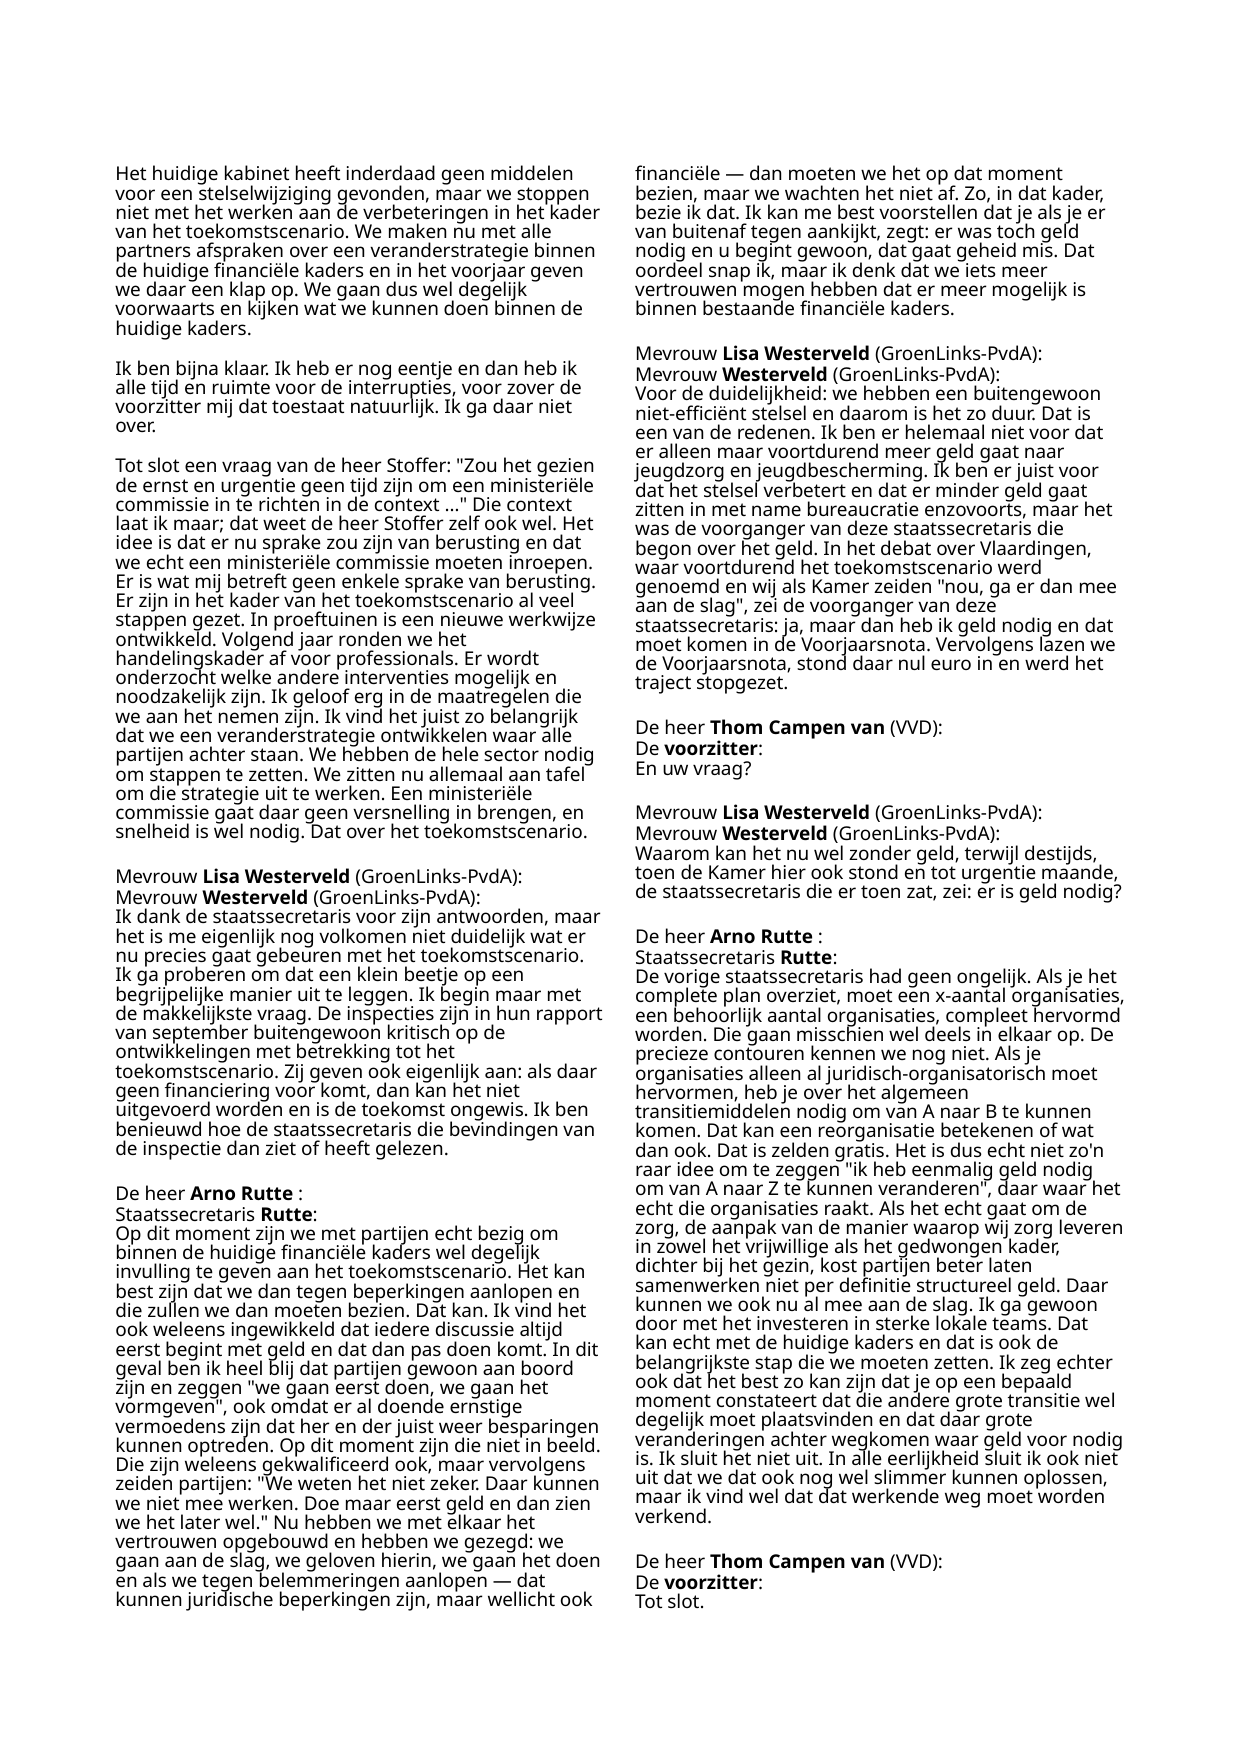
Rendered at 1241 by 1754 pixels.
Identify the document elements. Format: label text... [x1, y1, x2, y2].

text Mevrouw Lisa Westerveld (GroenLinks-PvdA): [115, 863, 605, 889]
text En uw vraag? [635, 759, 1125, 779]
text Mevrouw Westerveld (GroenLinks-PvdA): [635, 825, 1125, 844]
text financiële — dan moeten we het op dat moment bezien, maar we wachten het niet af. Zo, in dat kader, bezie ik dat. Ik kan me best voorstellen dat je als je er van buitenaf tegen aankijkt, zegt: er was toch geld nodig en u begint gewoon, dat gaat geheid mis. Dat oordeel snap ik, maar ik denk dat we iets meer vertrouwen mogen hebben dat er meer mogelijk is binnen bestaande financiële kaders. [635, 165, 1125, 319]
text De vorige staatssecretaris had geen ongelijk. Als je het complete plan overziet, moet een x-aantal organisaties, een behoorlijk aantal organisaties, compleet hervormd worden. Die gaan misschien wel deels in elkaar op. De precieze contouren kennen we nog niet. Als je organisaties alleen al juridisch-organisatorisch moet hervormen, heb je over het algemeen transitiemiddelen nodig om van A naar B te kunnen komen. Dat kan een reorganisatie betekenen of wat dan ook. Dat is zelden gratis. Het is dus echt niet zo'n raar idee om te zeggen "ik heb eenmalig geld nodig om van A naar Z te kunnen veranderen", daar waar het echt die organisaties raakt. Als het echt gaat om de zorg, de aanpak van de manier waarop wij zorg leveren in zowel het vrijwillige als het gedwongen kader, dichter bij het gezin, kost partijen beter laten samenwerken niet per definitie structureel geld. Daar kunnen we ook nu al mee aan de slag. Ik ga gewoon door met het investeren in sterke lokale teams. Dat kan echt met de huidige kaders en dat is ook de belangrijkste stap die we moeten zetten. Ik zeg echter ook dat het best zo kan zijn dat je op een bepaald moment constateert dat die andere grote transitie wel degelijk moet plaatsvinden en dat daar grote veranderingen achter wegkomen waar geld voor nodig is. Ik sluit het niet uit. In alle eerlijkheid sluit ik ook niet uit dat we dat ook nog wel slimmer kunnen oplossen, maar ik vind wel dat dat werkende weg moet worden verkend. [635, 968, 1125, 1527]
text Mevrouw Westerveld (GroenLinks-PvdA): [635, 366, 1125, 385]
text De voorzitter: [635, 1574, 1125, 1593]
text Op dit moment zijn we met partijen echt bezig om binnen de huidige financiële kaders wel degelijk invulling te geven aan het toekomstscenario. Het kan best zijn dat we dan tegen beperkingen aanlopen en die zullen we dan moeten bezien. Dat kan. Ik vind het ook weleens ingewikkeld dat iedere discussie altijd eerst begint met geld en dat dan pas doen komt. In dit geval ben ik heel blij dat partijen gewoon aan boord zijn en zeggen "we gaan eerst doen, we gaan het vormgeven", ook omdat er al doende ernstige vermoedens zijn dat her en der juist weer besparingen kunnen optreden. Op dit moment zijn die niet in beeld. Die zijn weleens gekwalificeerd ook, maar vervolgens zeiden partijen: "We weten het niet zeker. Daar kunnen we niet mee werken. Doe maar eerst geld en dan zien we het later wel." Nu hebben we met elkaar het vertrouwen opgebouwd en hebben we gezegd: we gaan aan de slag, we geloven hierin, we gaan het doen en als we tegen belemmeringen aanlopen — dat kunnen juridische beperkingen zijn, maar wellicht ook [115, 1225, 605, 1610]
text De heer Arno Rutte : [635, 923, 1125, 949]
text De heer Arno Rutte : [115, 1180, 605, 1206]
text Tot slot een vraag van de heer Stoffer: "Zou het gezien de ernst en urgentie geen tijd zijn om een ministeriële commissie in te richten in de context …" Die context laat ik maar; dat weet de heer Stoffer zelf ook wel. Het idee is dat er nu sprake zou zijn van berusting en dat we echt een ministeriële commissie moeten inroepen. Er is wat mij betreft geen enkele sprake van berusting. Er zijn in het kader van het toekomstscenario al veel stappen gezet. In proeftuinen is een nieuwe werkwijze ontwikkeld. Volgend jaar ronden we het handelingskader af voor professionals. Er wordt onderzocht welke andere interventies mogelijk en noodzakelijk zijn. Ik geloof erg in de maatregelen die we aan het nemen zijn. Ik vind het juist zo belangrijk dat we een veranderstrategie ontwikkelen waar alle partijen achter staan. We hebben de hele sector nodig om stappen te zetten. We zitten nu allemaal aan tafel om die strategie uit te werken. Een ministeriële commissie gaat daar geen versnelling in brengen, en snelheid is wel nodig. Dat over het toekomstscenario. [115, 457, 605, 843]
text Ik dank de staatssecretaris voor zijn antwoorden, maar het is me eigenlijk nog volkomen niet duidelijk wat er nu precies gaat gebeuren met het toekomstscenario. Ik ga proberen om dat een klein beetje op een begrijpelijke manier uit te leggen. Ik begin maar met de makkelijkste vraag. De inspecties zijn in hun rapport van september buitengewoon kritisch op de ontwikkelingen met betrekking tot het toekomstscenario. Zij geven ook eigenlijk aan: als daar geen financiering voor komt, dan kan het niet uitgevoerd worden en is de toekomst ongewis. Ik ben benieuwd hoe de staatssecretaris die bevindingen van de inspectie dan ziet of heeft gelezen. [115, 908, 605, 1159]
text Staatssecretaris Rutte: [635, 949, 1125, 968]
text Waarom kan het nu wel zonder geld, terwijl destijds, toen de Kamer hier ook stond en tot urgentie maande, de staatssecretaris die er toen zat, zei: er is geld nodig? [635, 844, 1125, 902]
text Mevrouw Westerveld (GroenLinks-PvdA): [115, 889, 605, 908]
text Mevrouw Lisa Westerveld (GroenLinks-PvdA): [635, 340, 1125, 366]
text Tot slot. [635, 1593, 1125, 1612]
text Mevrouw Lisa Westerveld (GroenLinks-PvdA): [635, 799, 1125, 825]
text De voorzitter: [635, 740, 1125, 759]
text Het huidige kabinet heeft inderdaad geen middelen voor een stelselwijziging gevonden, maar we stoppen niet met het werken aan de verbeteringen in het kader van het toekomstscenario. We maken nu met alle partners afspraken over een veranderstrategie binnen de huidige financiële kaders en in het voorjaar geven we daar een klap op. We gaan dus wel degelijk voorwaarts en kijken wat we kunnen doen binnen de huidige kaders. [115, 165, 605, 339]
text Staatssecretaris Rutte: [115, 1206, 605, 1225]
text De heer Thom Campen van (VVD): [635, 1548, 1125, 1574]
text Ik ben bijna klaar. Ik heb er nog eentje en dan heb ik alle tijd en ruimte voor de interrupties, voor zover de voorzitter mij dat toestaat natuurlijk. Ik ga daar niet over. [115, 359, 605, 437]
text De heer Thom Campen van (VVD): [635, 714, 1125, 740]
text Voor de duidelijkheid: we hebben een buitengewoon niet-efficiënt stelsel en daarom is het zo duur. Dat is een van de redenen. Ik ben er helemaal niet voor dat er alleen maar voortdurend meer geld gaat naar jeugdzorg en jeugdbescherming. Ik ben er juist voor dat het stelsel verbetert en dat er minder geld gaat zitten in met name bureaucratie enzovoorts, maar het was de voorganger van deze staatssecretaris die begon over het geld. In het debat over Vlaardingen, waar voortdurend het toekomstscenario werd genoemd en wij als Kamer zeiden "nou, ga er dan mee aan de slag", zei de voorganger van deze staatssecretaris: ja, maar dan heb ik geld nodig en dat moet komen in de Voorjaarsnota. Vervolgens lazen we de Voorjaarsnota, stond daar nul euro in en werd het traject stopgezet. [635, 385, 1125, 694]
